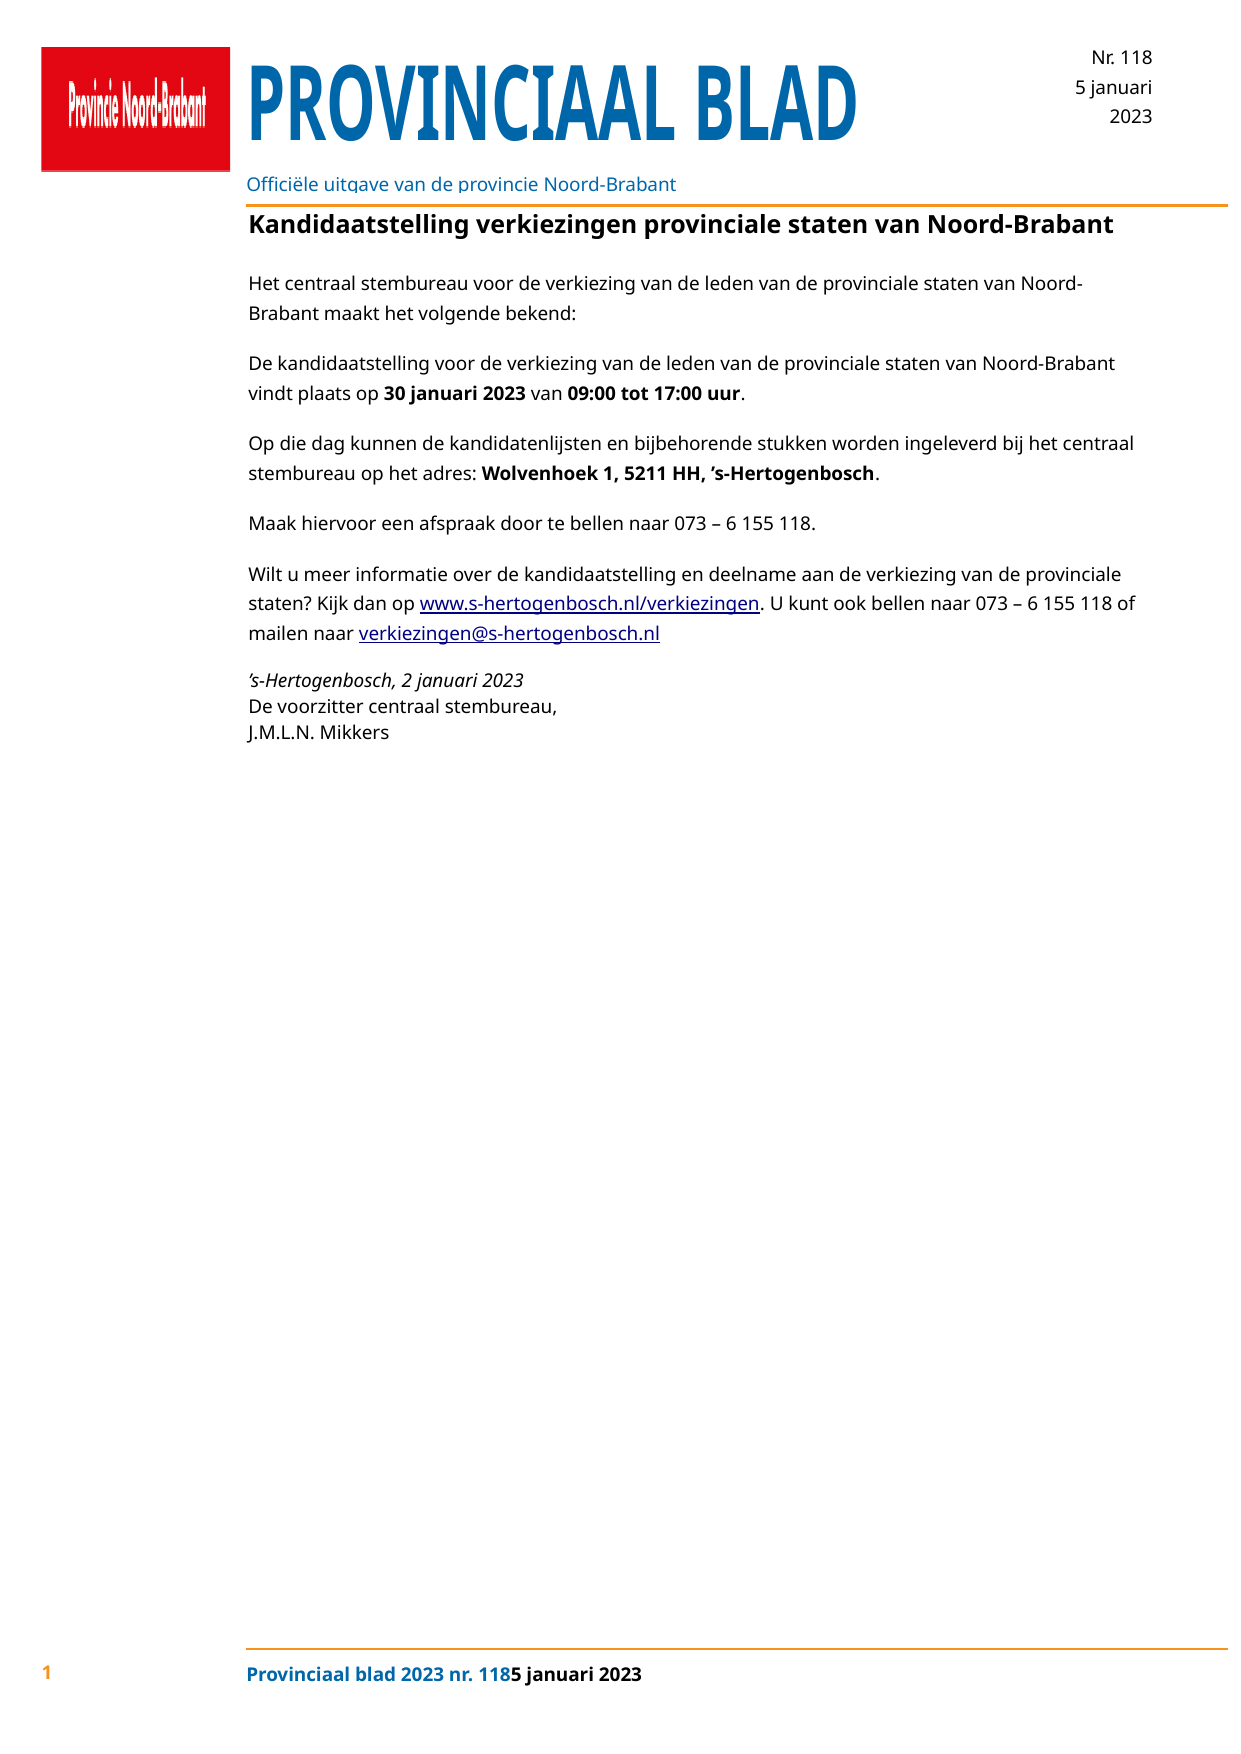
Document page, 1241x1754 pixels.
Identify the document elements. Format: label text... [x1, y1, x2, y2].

text De voorzitter centraal stembureau, [248, 693, 1152, 719]
text Wilt u meer informatie over de kandidaatstelling en deelname aan de verkiezing van de provinciale staten? Kijk dan op www.s-hertogenbosch.nl/verkiezingen. U kunt ook bellen naar 073 – 6 155 118 of mailen naar verkiezingen@s-hertogenbosch.nl [248, 561, 1152, 646]
text Kandidaatstelling verkiezingen provinciale staten van Noord-Brabant [248, 207, 1152, 241]
text Op die dag kunnen de kandidatenlijsten en bijbehorende stukken worden ingeleverd bij het centraal stembureau op het adres: Wolvenhoek 1, 5211 HH, ’s-Hertogenbosch. [248, 430, 1152, 486]
text De kandidaatstelling voor de verkiezing van de leden van de provinciale staten van Noord-Brabant vindt plaats op 30 januari 2023 van 09:00 tot 17:00 uur. [248, 350, 1152, 406]
text J.M.L.N. Mikkers [248, 719, 1152, 745]
text Maak hiervoor een afspraak door te bellen naar 073 – 6 155 118. [248, 510, 1152, 536]
picture [41, 47, 231, 172]
text Het centraal stembureau voor de verkiezing van de leden van de provinciale staten van Noord-Brabant maakt het volgende bekend: [248, 270, 1152, 326]
text ’s-Hertogenbosch, 2 januari 2023 [248, 668, 1152, 693]
